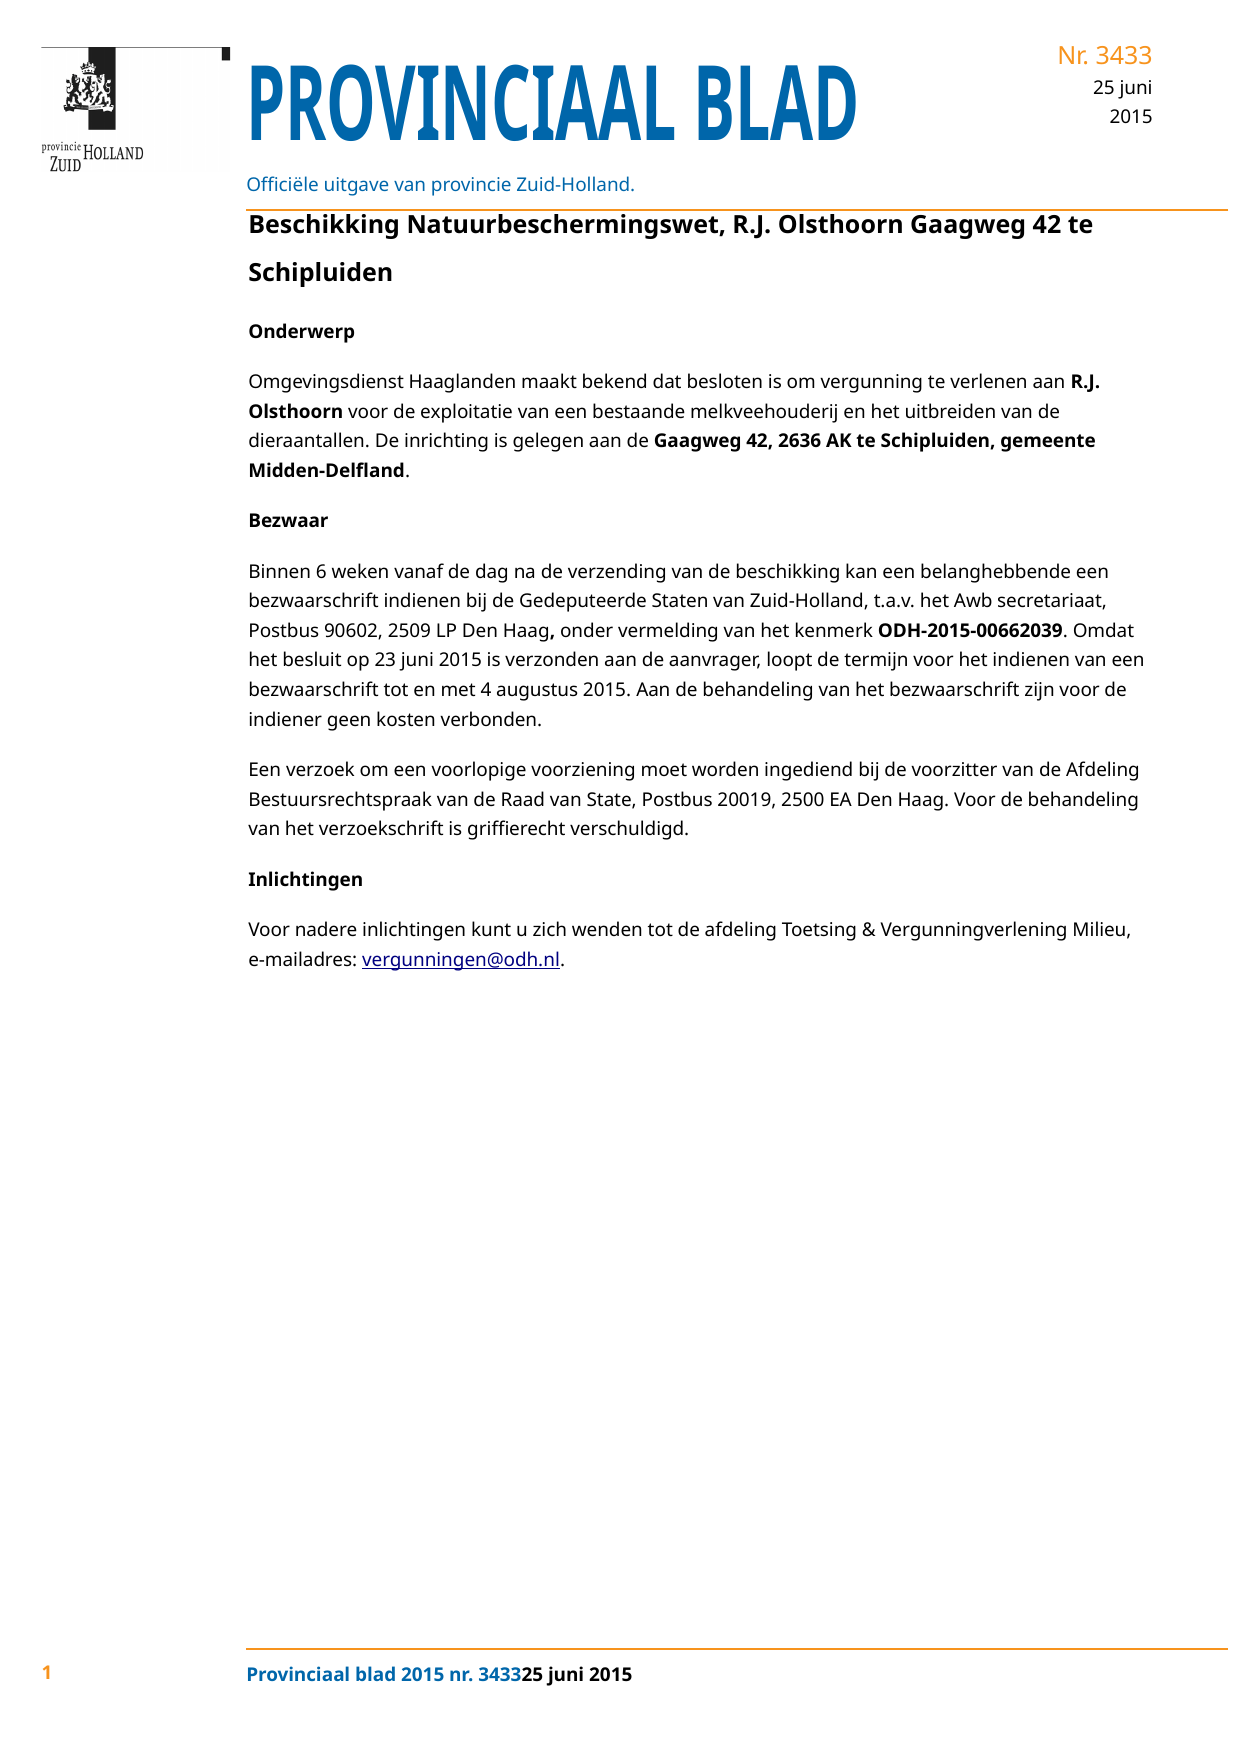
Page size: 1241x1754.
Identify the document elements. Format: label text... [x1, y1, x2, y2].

text Een verzoek om een voorlopige voorziening moet worden ingediend bij de voorzitter van de Afdeling Bestuursrechtspraak van de Raad van State, Postbus 20019, 2500 EA Den Haag. Voor de behandeling van het verzoekschrift is griffierecht verschuldigd. [248, 756, 1152, 841]
text Inlichtingen [248, 866, 1152, 892]
text Binnen 6 weken vanaf de dag na de verzending van de beschikking kan een belanghebbende een bezwaarschrift indienen bij de Gedeputeerde Staten van Zuid-Holland, t.a.v. het Awb secretariaat, Postbus 90602, 2509 LP Den Haag, onder vermelding van het kenmerk ODH-2015-00662039. Omdat het besluit op 23 juni 2015 is verzonden aan de aanvrager, loopt de termijn voor het indienen van een bezwaarschrift tot en met 4 augustus 2015. Aan de behandeling van het bezwaarschrift zijn voor de indiener geen kosten verbonden. [248, 558, 1152, 732]
text Beschikking Natuurbeschermingswet, R.J. Olsthoorn Gaagweg 42 te Schipluiden [248, 211, 1152, 288]
text Onderwerp [248, 318, 1152, 344]
text Voor nadere inlichtingen kunt u zich wenden tot de afdeling Toetsing & Vergunningverlening Milieu, e-mailadres: vergunningen@odh.nl. [248, 916, 1152, 972]
text Omgevingsdienst Haaglanden maakt bekend dat besloten is om vergunning te verlenen aan R.J. Olsthoorn voor de exploitatie van een bestaande melkveehouderij en het uitbreiden van de dieraantallen. De inrichting is gelegen aan de Gaagweg 42, 2636 AK te Schipluiden, gemeente Midden-Delfland. [248, 368, 1152, 483]
picture [41, 47, 231, 172]
text Bezwaar [248, 507, 1152, 533]
